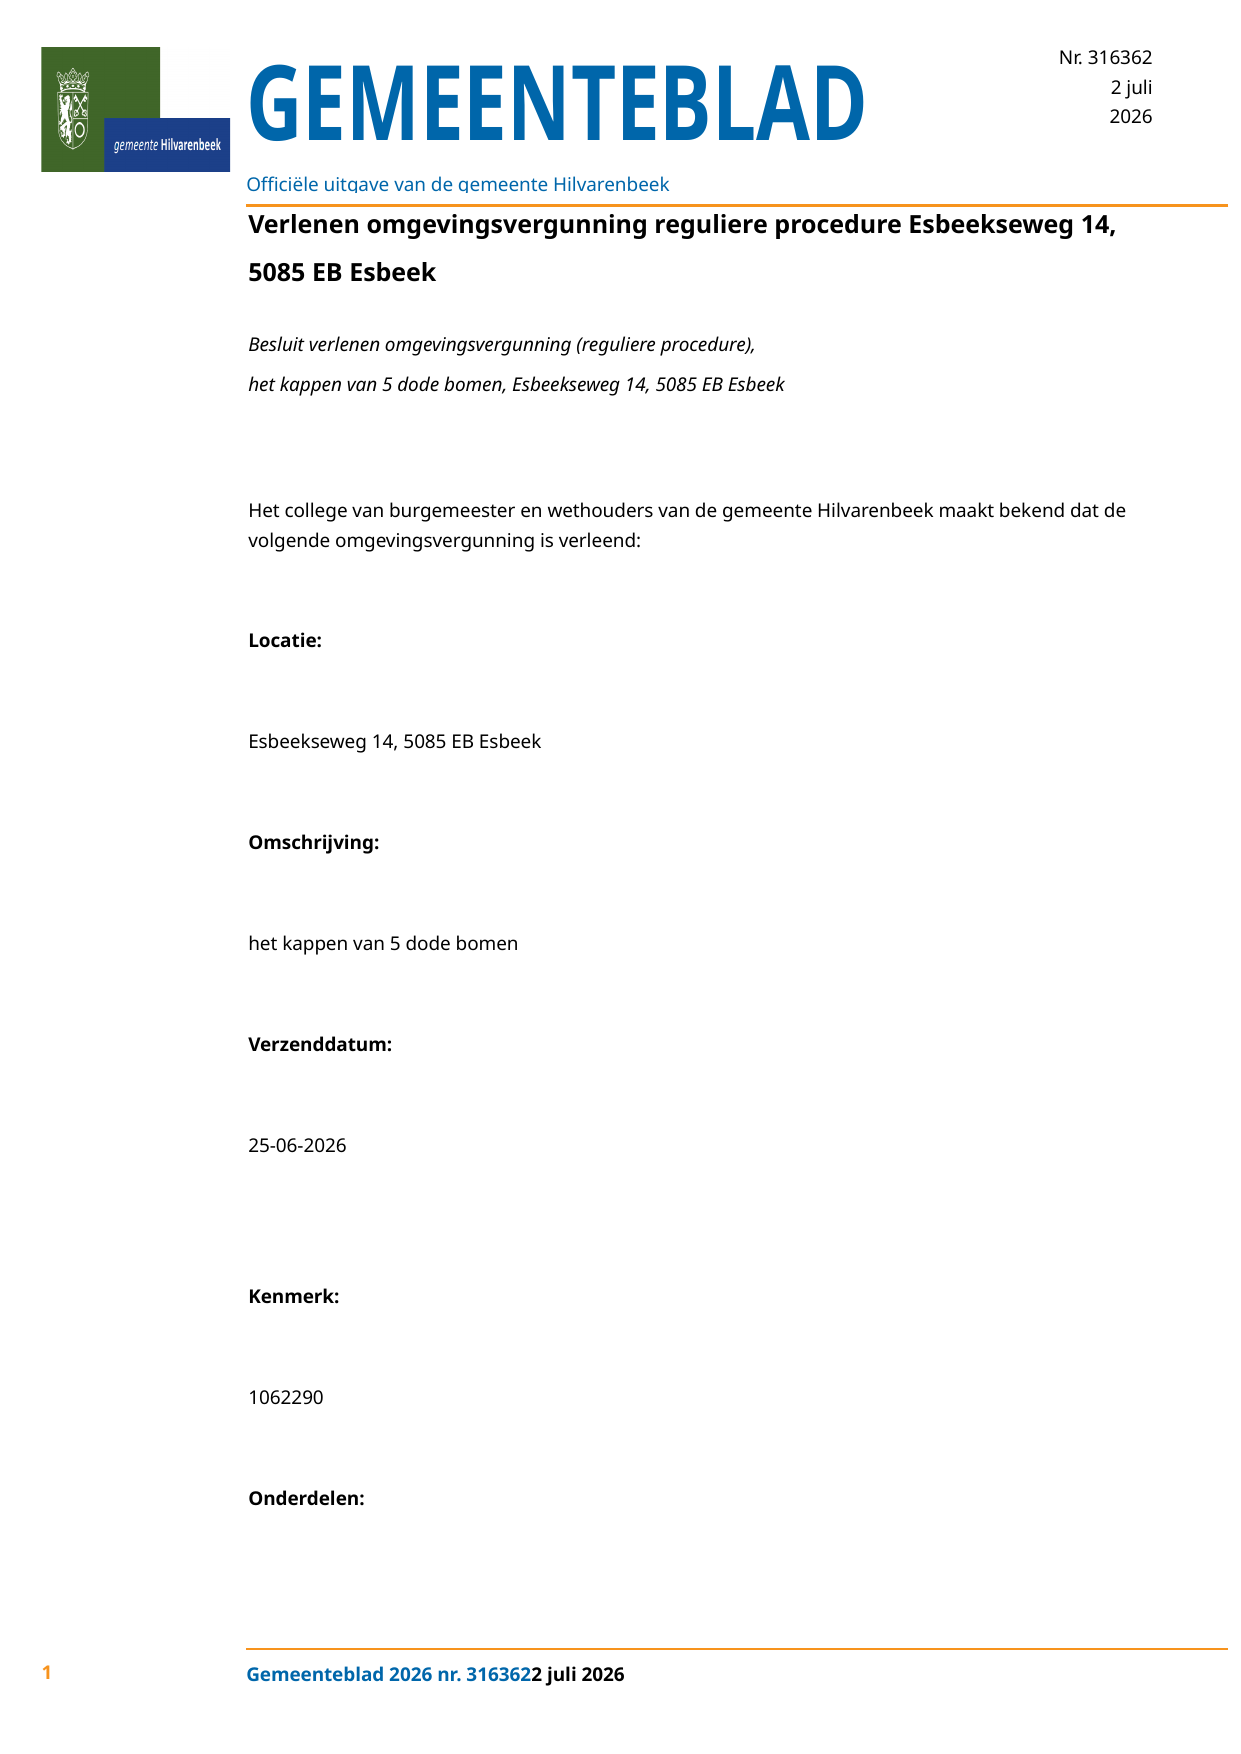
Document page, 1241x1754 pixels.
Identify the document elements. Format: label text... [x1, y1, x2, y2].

text het kappen van 5 dode bomen, Esbeekseweg 14, 5085 EB Esbeek [248, 371, 1152, 396]
text 25-06-2026 [248, 1132, 1152, 1158]
text Besluit verlenen omgevingsvergunning (reguliere procedure), [248, 331, 1152, 357]
text Het college van burgemeester en wethouders van de gemeente Hilvarenbeek maakt bekend dat de volgende omgevingsvergunning is verleend: [248, 497, 1152, 553]
text het kappen van 5 dode bomen [248, 930, 1152, 956]
text Esbeekseweg 14, 5085 EB Esbeek [248, 728, 1152, 754]
text Verzenddatum: [248, 1031, 1152, 1057]
picture [41, 47, 231, 172]
text Locatie: [248, 628, 1152, 653]
text Kenmerk: [248, 1283, 1152, 1309]
text Onderdelen: [248, 1485, 1152, 1511]
text Verlenen omgevingsvergunning reguliere procedure Esbeekseweg 14, 5085 EB Esbeek [248, 207, 1152, 288]
text Omschrijving: [248, 829, 1152, 855]
text 1062290 [248, 1384, 1152, 1410]
